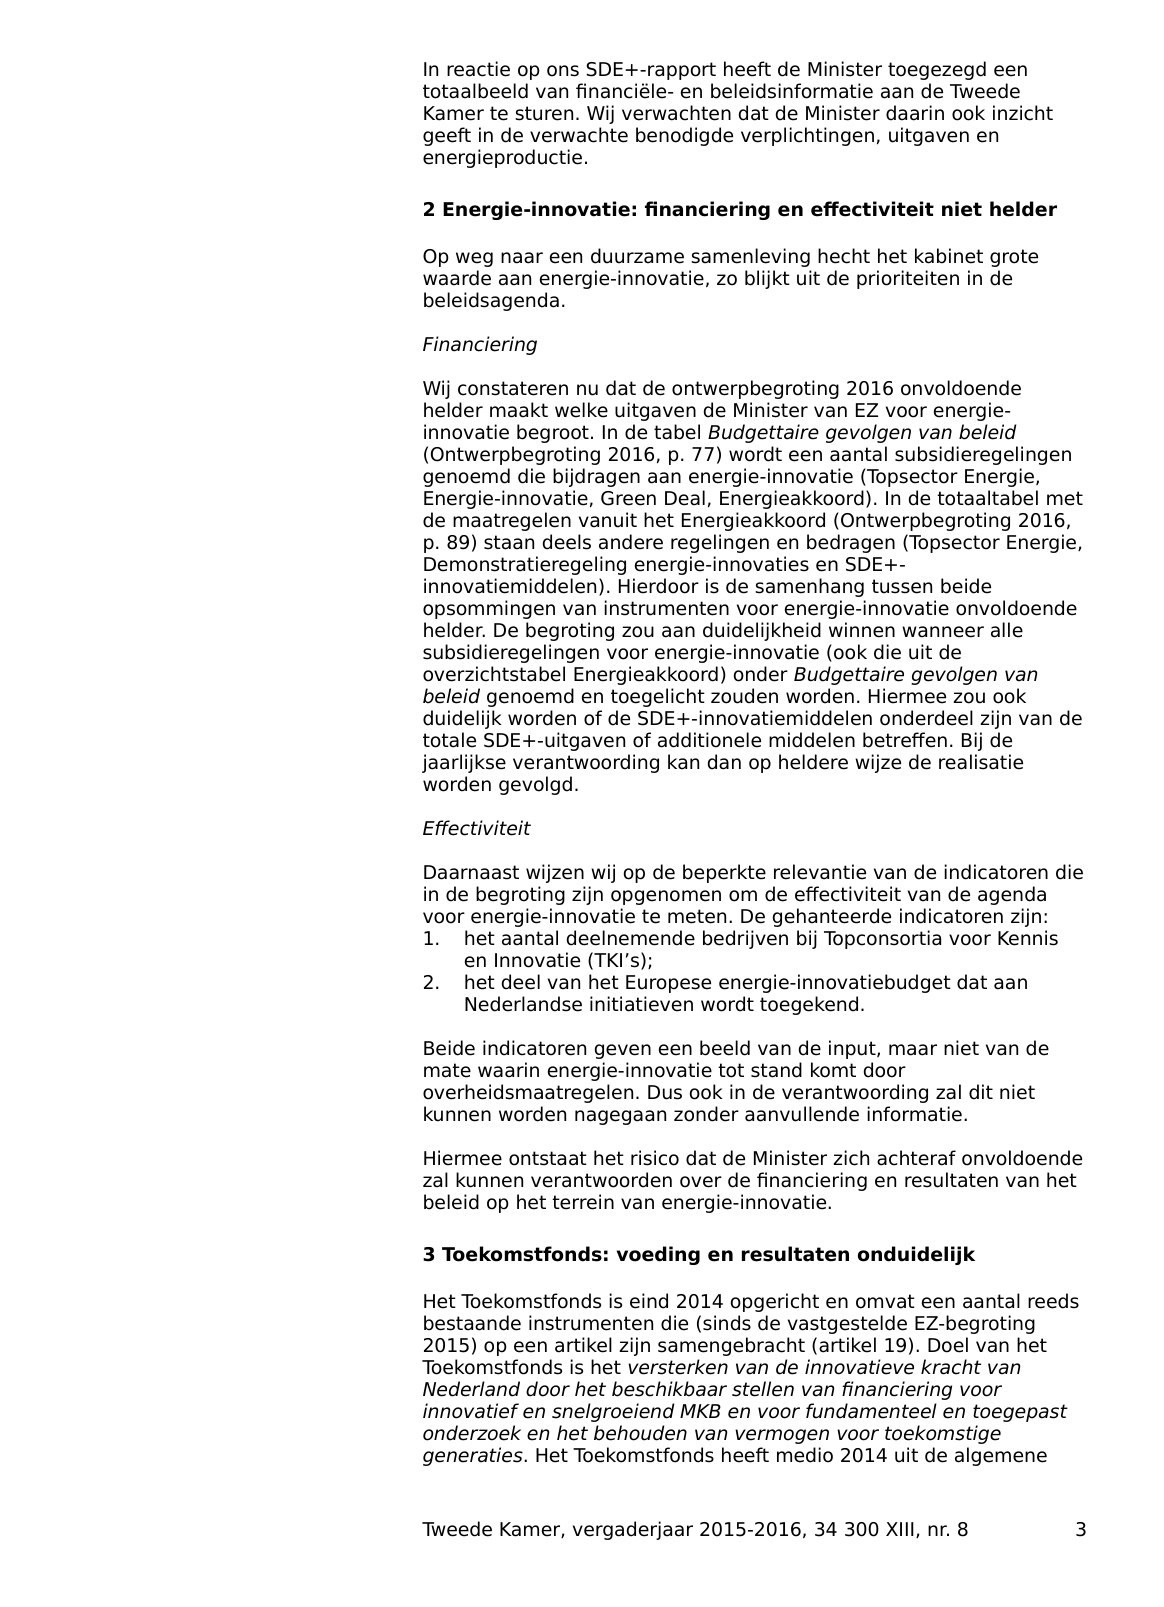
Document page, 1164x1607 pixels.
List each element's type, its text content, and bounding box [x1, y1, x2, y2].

text Hiermee ontstaat het risico dat de Minister zich achteraf onvoldoende zal kunnen verantwoorden over de financiering en resultaten van het beleid op het terrein van energie-innovatie. [422, 1148, 1087, 1214]
text Het Toekomstfonds is eind 2014 opgericht en omvat een aantal reeds bestaande instrumenten die (sinds de vastgestelde EZ-begroting 2015) op een artikel zijn samengebracht (artikel 19). Doel van het Toekomstfonds is het versterken van de innovatieve kracht van Nederland door het beschikbaar stellen van financiering voor innovatief en snelgroeiend MKB en voor fundamenteel en toegepast onderzoek en het behouden van vermogen voor toekomstige generaties. Het Toekomstfonds heeft medio 2014 uit de algemene [422, 1291, 1087, 1467]
text Op weg naar een duurzame samenleving hecht het kabinet grote waarde aan energie-innovatie, zo blijkt uit de prioriteiten in de beleidsagenda. [422, 246, 1087, 312]
text Wij constateren nu dat de ontwerpbegroting 2016 onvoldoende helder maakt welke uitgaven de Minister van EZ voor energie-innovatie begroot. In de tabel Budgettaire gevolgen van beleid (Ontwerpbegroting 2016, p. 77) wordt een aantal subsidieregelingen genoemd die bijdragen aan energie-innovatie (Topsector Energie, Energie-innovatie, Green Deal, Energieakkoord). In de totaaltabel met de maatregelen vanuit het Energieakkoord (Ontwerpbegroting 2016, p. 89) staan deels andere regelingen en bedragen (Topsector Energie, Demonstratieregeling energie-innovaties en SDE+-innovatiemiddelen). Hierdoor is de samenhang tussen beide opsommingen van instrumenten voor energie-innovatie onvoldoende helder. De begroting zou aan duidelijkheid winnen wanneer alle subsidieregelingen voor energie-innovatie (ook die uit de overzichtstabel Energieakkoord) onder Budgettaire gevolgen van beleid genoemd en toegelicht zouden worden. Hiermee zou ook duidelijk worden of de SDE+-innovatiemiddelen onderdeel zijn van de totale SDE+-uitgaven of additionele middelen betreffen. Bij de jaarlijkse verantwoording kan dan op heldere wijze de realisatie worden gevolgd. [422, 378, 1087, 796]
subtitle 3 Toekomstfonds: voeding en resultaten onduidelijk [422, 1244, 1087, 1266]
text In reactie op ons SDE+-rapport heeft de Minister toegezegd een totaalbeeld van financiële- en beleidsinformatie aan de Tweede Kamer te sturen. Wij verwachten dat de Minister daarin ook inzicht geeft in de verwachte benodigde verplichtingen, uitgaven en energieproductie. [422, 59, 1087, 169]
text Daarnaast wijzen wij op de beperkte relevantie van de indicatoren die in de begroting zijn opgenomen om de effectiviteit van de agenda voor energie-innovatie te meten. De gehanteerde indicatoren zijn: [422, 862, 1087, 928]
text 1. het aantal deelnemende bedrijven bij Topconsortia voor Kennis en Innovatie (TKI’s); [422, 928, 1087, 972]
text Beide indicatoren geven een beeld van de input, maar niet van de mate waarin energie-innovatie tot stand komt door overheidsmaatregelen. Dus ook in de verantwoording zal dit niet kunnen worden nagegaan zonder aanvullende informatie. [422, 1038, 1087, 1126]
subtitle Financiering [422, 334, 1087, 356]
text 2. het deel van het Europese energie-innovatiebudget dat aan Nederlandse initiatieven wordt toegekend. [422, 972, 1087, 1016]
subtitle 2 Energie-innovatie: financiering en effectiviteit niet helder [422, 199, 1087, 221]
subtitle Effectiviteit [422, 818, 1087, 840]
